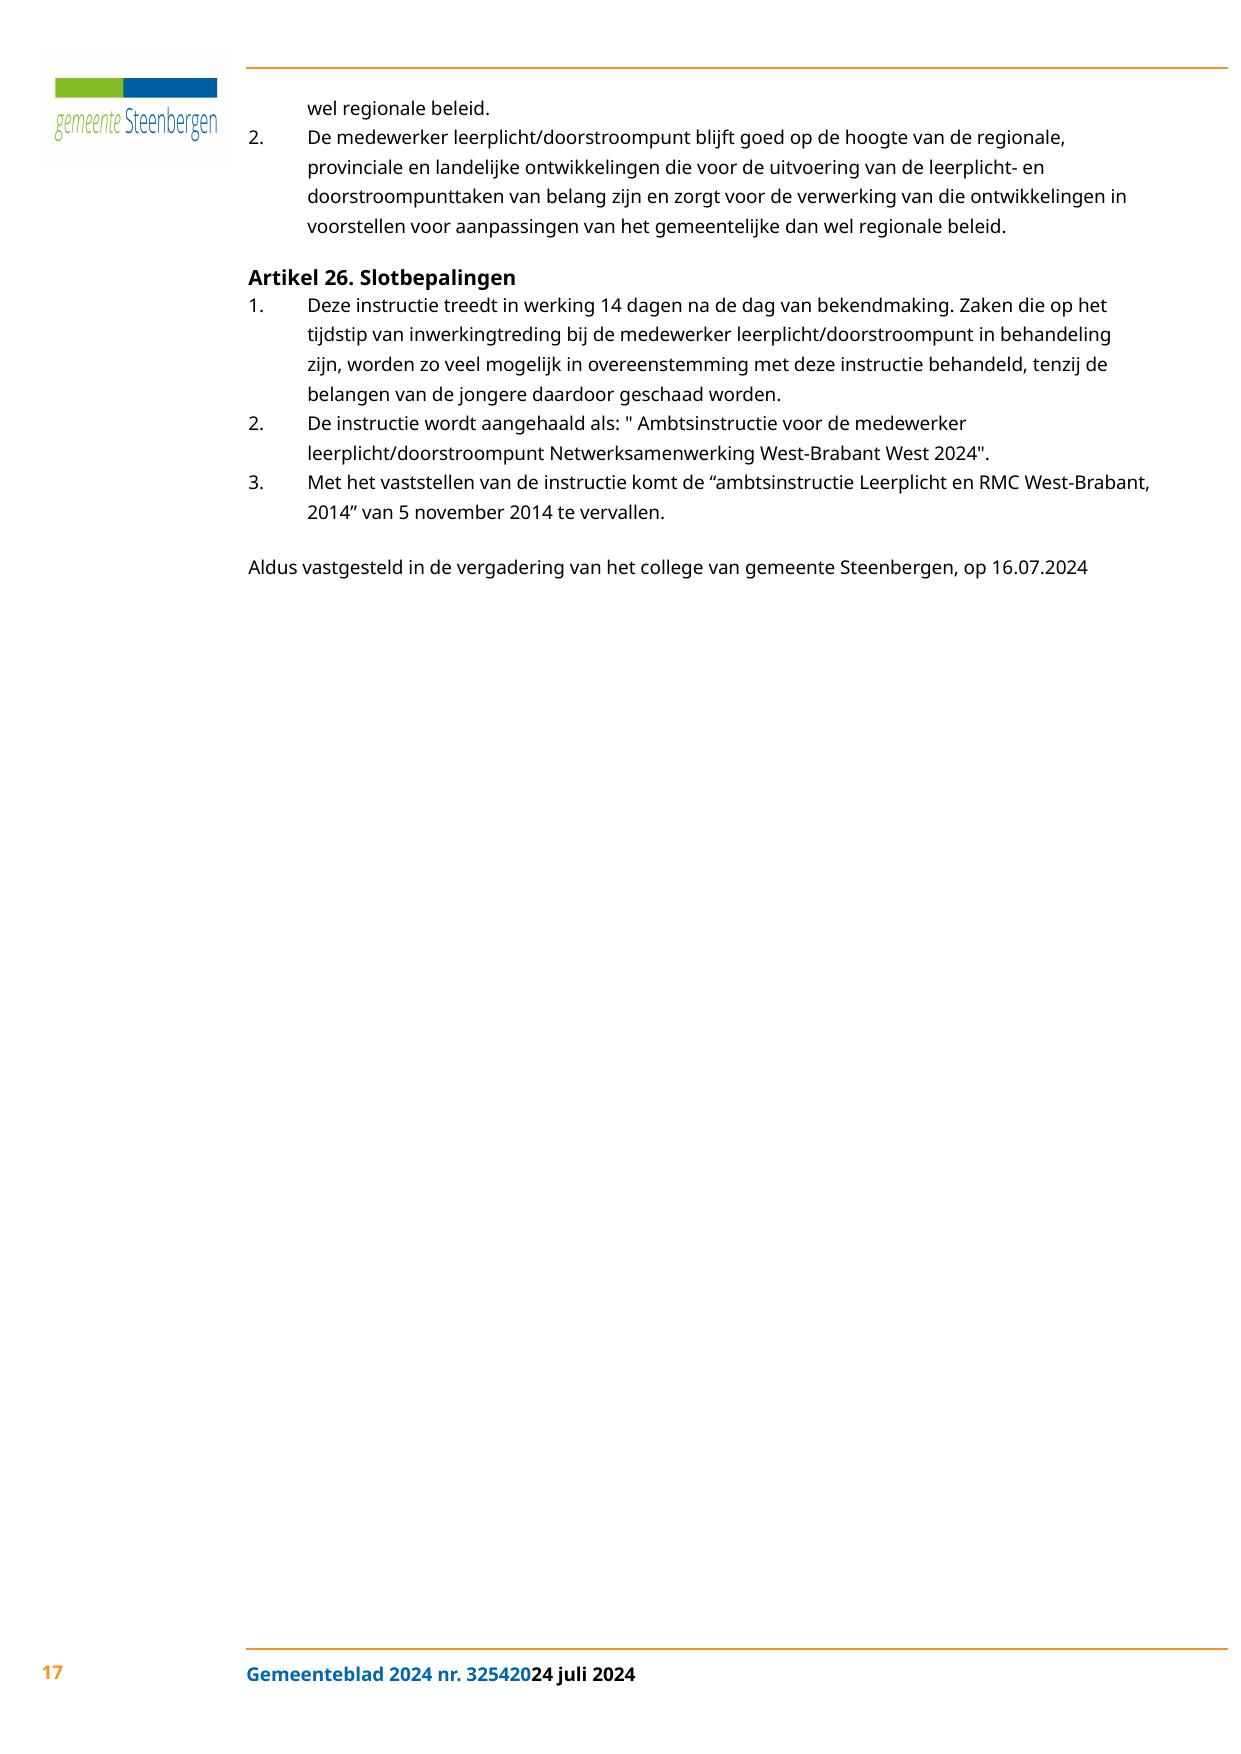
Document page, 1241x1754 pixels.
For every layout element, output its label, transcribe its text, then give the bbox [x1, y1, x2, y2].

text Aldus vastgesteld in de vergadering van het college van gemeente Steenbergen, op 16.07.2024 [248, 554, 1152, 580]
list wel regionale beleid. [248, 95, 1152, 121]
list De instructie wordt aangehaald als: " Ambtsinstructie voor de medewerker leerplicht/doorstroompunt Netwerksamenwerking West-Brabant West 2024". [248, 410, 1152, 466]
picture [41, 47, 231, 172]
text Artikel 26. Slotbepalingen [248, 263, 1152, 292]
list De medewerker leerplicht/doorstroompunt blijft goed op de hoogte van de regionale, provinciale en landelijke ontwikkelingen die voor de uitvoering van de leerplicht- en doorstroompunttaken van belang zijn en zorgt voor de verwerking van die ontwikkelingen in voorstellen voor aanpassingen van het gemeentelijke dan wel regionale beleid. [248, 124, 1152, 239]
list Met het vaststellen van de instructie komt de “ambtsinstructie Leerplicht en RMC West-Brabant, 2014” van 5 november 2014 te vervallen. [248, 469, 1152, 525]
list Deze instructie treedt in werking 14 dagen na de dag van bekendmaking. Zaken die op het tijdstip van inwerkingtreding bij de medewerker leerplicht/doorstroompunt in behandeling zijn, worden zo veel mogelijk in overeenstemming met deze instructie behandeld, tenzij de belangen van de jongere daardoor geschaad worden. [248, 292, 1152, 406]
